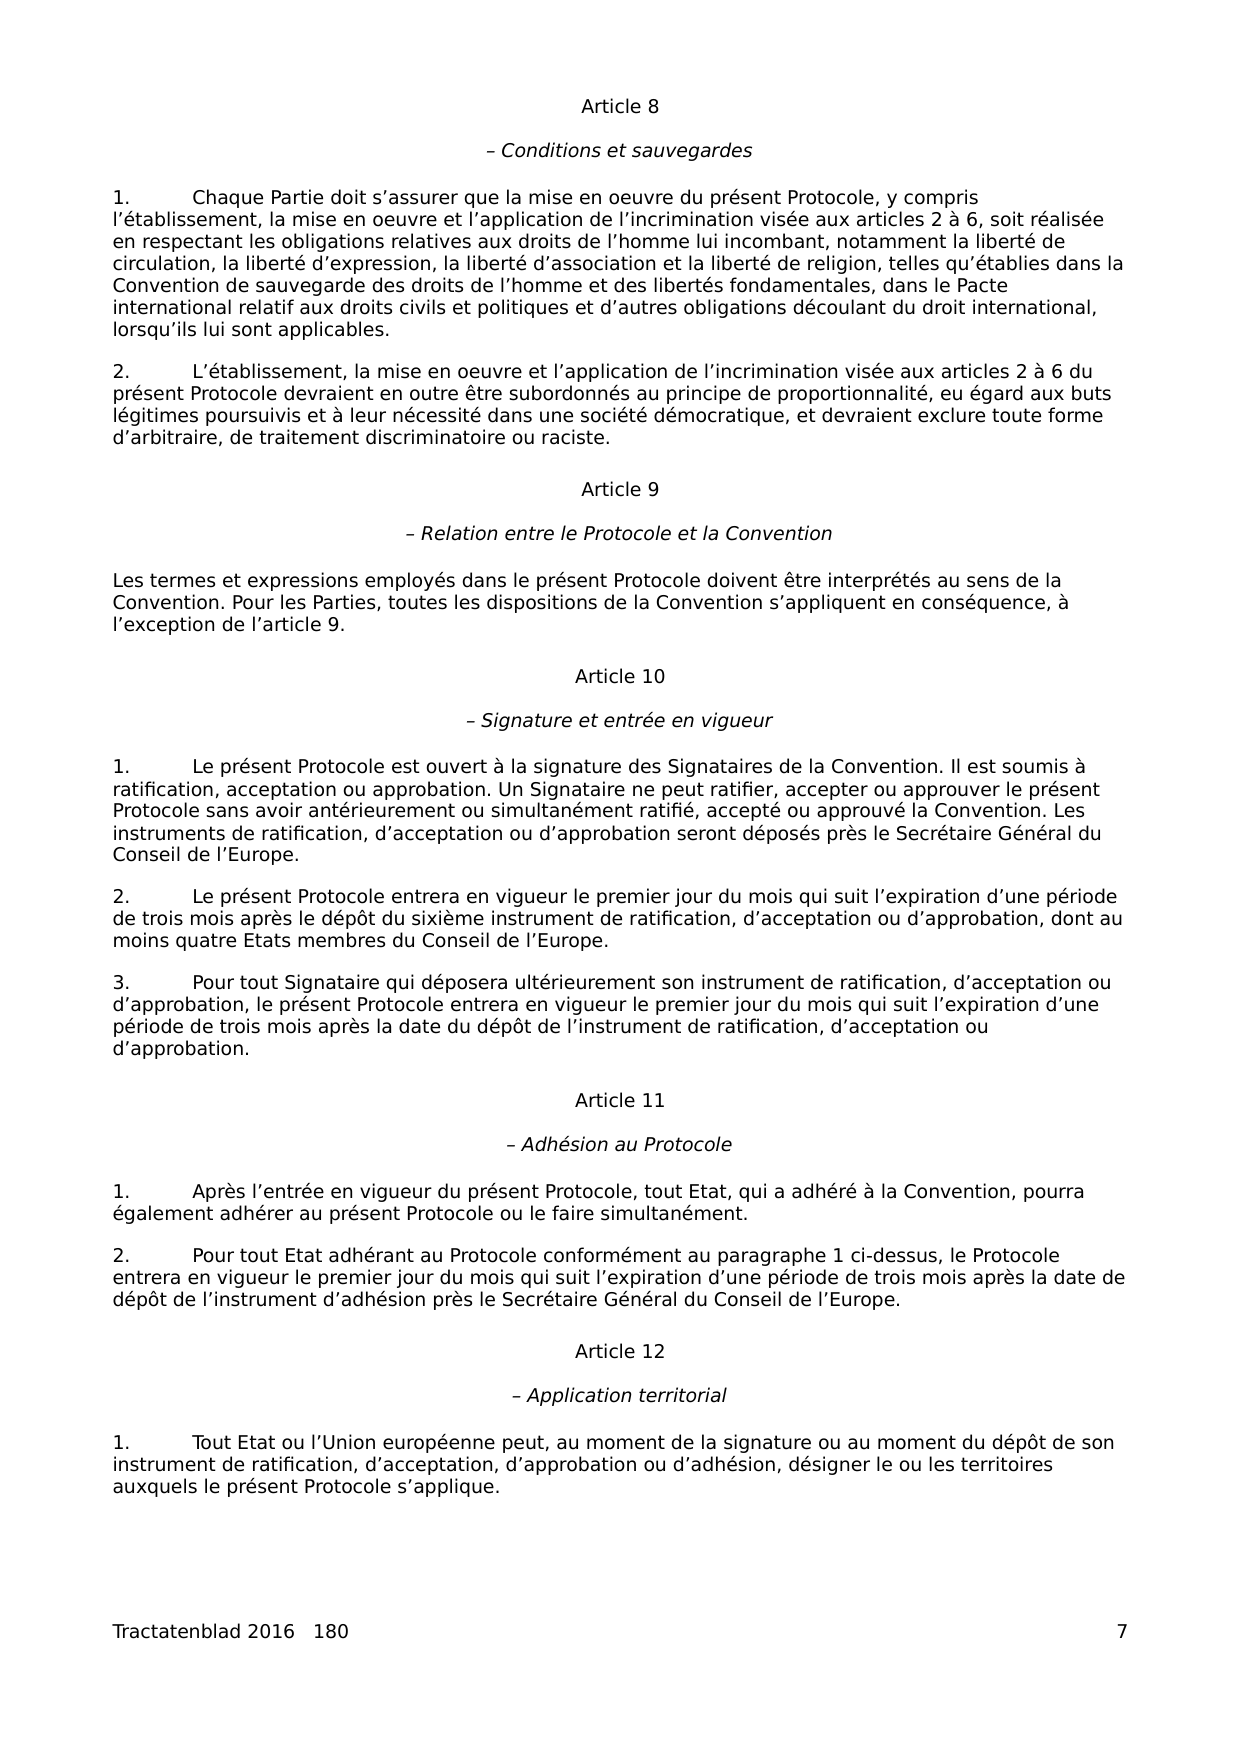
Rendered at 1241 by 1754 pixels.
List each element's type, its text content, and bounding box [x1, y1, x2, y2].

subtitle Article 8 – Conditions et sauvegardes [112, 96, 1128, 162]
text 2. Le présent Protocole entrera en vigueur le premier jour du mois qui suit l’expiration d’une période de trois mois après le dépôt du sixième instrument de ratification, d’acceptation ou d’approbation, dont au moins quatre Etats membres du Conseil de l’Europe. [112, 886, 1128, 952]
text 1. Tout Etat ou l’Union européenne peut, au moment de la signature ou au moment du dépôt de son instrument de ratification, d’acceptation, d’approbation ou d’adhésion, désigner le ou les territoires auxquels le présent Protocole s’applique. [112, 1432, 1128, 1498]
subtitle Article 12 – Application territorial [112, 1341, 1128, 1407]
text 1. Chaque Partie doit s’assurer que la mise en oeuvre du présent Protocole, y compris l’établissement, la mise en oeuvre et l’application de l’incrimination visée aux articles 2 à 6, soit réalisée en respectant les obligations relatives aux droits de l’homme lui incombant, notamment la liberté de circulation, la liberté d’expression, la liberté d’association et la liberté de religion, telles qu’établies dans la Convention de sauvegarde des droits de l’homme et des libertés fondamentales, dans le Pacte international relatif aux droits civils et politiques et d’autres obligations découlant du droit international, lorsqu’ils lui sont applicables. [112, 187, 1128, 341]
subtitle Article 10 – Signature et entrée en vigueur [112, 666, 1128, 731]
subtitle Article 9 – Relation entre le Protocole et la Convention [112, 479, 1128, 544]
text 1. Le présent Protocole est ouvert à la signature des Signataires de la Convention. Il est soumis à ratification, acceptation ou approbation. Un Signataire ne peut ratifier, accepter ou approuver le présent Protocole sans avoir antérieurement ou simultanément ratifié, accepté ou approuvé la Convention. Les instruments de ratification, d’acceptation ou d’approbation seront déposés près le Secrétaire Général du Conseil de l’Europe. [112, 756, 1128, 866]
text 2. L’établissement, la mise en oeuvre et l’application de l’incrimination visée aux articles 2 à 6 du présent Protocole devraient en outre être subordonnés au principe de proportionnalité, eu égard aux buts légitimes poursuivis et à leur nécessité dans une société démocratique, et devraient exclure toute forme d’arbitraire, de traitement discriminatoire ou raciste. [112, 361, 1128, 449]
text 1. Après l’entrée en vigueur du présent Protocole, tout Etat, qui a adhéré à la Convention, pourra également adhérer au présent Protocole ou le faire simultanément. [112, 1181, 1128, 1225]
text Les termes et expressions employés dans le présent Protocole doivent être interprétés au sens de la Convention. Pour les Parties, toutes les dispositions de la Convention s’appliquent en conséquence, à l’exception de l’article 9. [112, 569, 1128, 636]
subtitle Article 11 – Adhésion au Protocole [112, 1090, 1128, 1156]
text 2. Pour tout Etat adhérant au Protocole conformément au paragraphe 1 ci-dessus, le Protocole entrera en vigueur le premier jour du mois qui suit l’expiration d’une période de trois mois après la date de dépôt de l’instrument d’adhésion près le Secrétaire Général du Conseil de l’Europe. [112, 1245, 1128, 1311]
text 3. Pour tout Signataire qui déposera ultérieurement son instrument de ratification, d’acceptation ou d’approbation, le présent Protocole entrera en vigueur le premier jour du mois qui suit l’expiration d’une période de trois mois après la date du dépôt de l’instrument de ratification, d’acceptation ou d’approbation. [112, 972, 1128, 1060]
